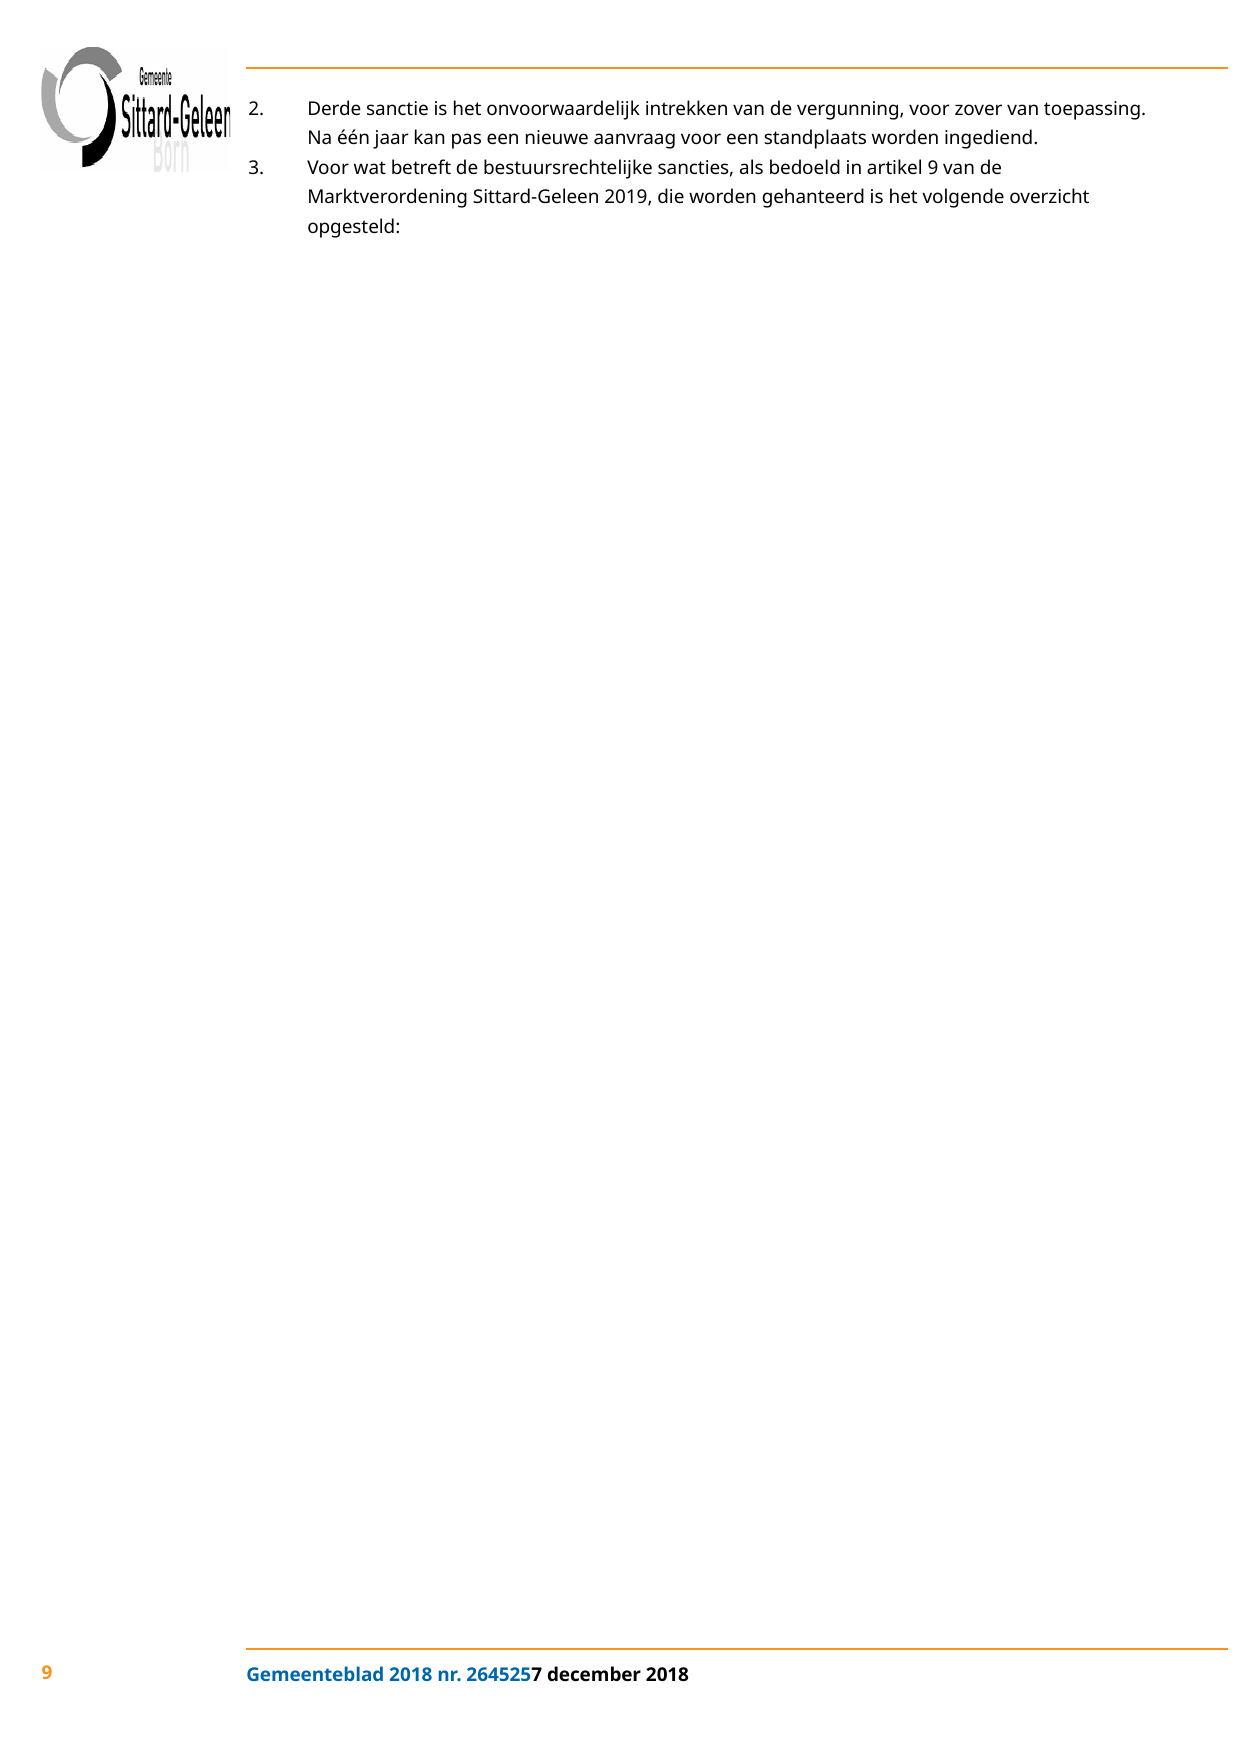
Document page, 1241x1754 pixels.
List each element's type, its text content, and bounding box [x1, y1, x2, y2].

list Voor wat betreft de bestuursrechtelijke sancties, als bedoeld in artikel 9 van de Marktverordening Sittard-Geleen 2019, die worden gehanteerd is het volgende overzicht opgesteld: [248, 154, 1152, 239]
picture [41, 47, 231, 172]
list Derde sanctie is het onvoorwaardelijk intrekken van de vergunning, voor zover van toepassing. Na één jaar kan pas een nieuwe aanvraag voor een standplaats worden ingediend. [248, 95, 1152, 150]
